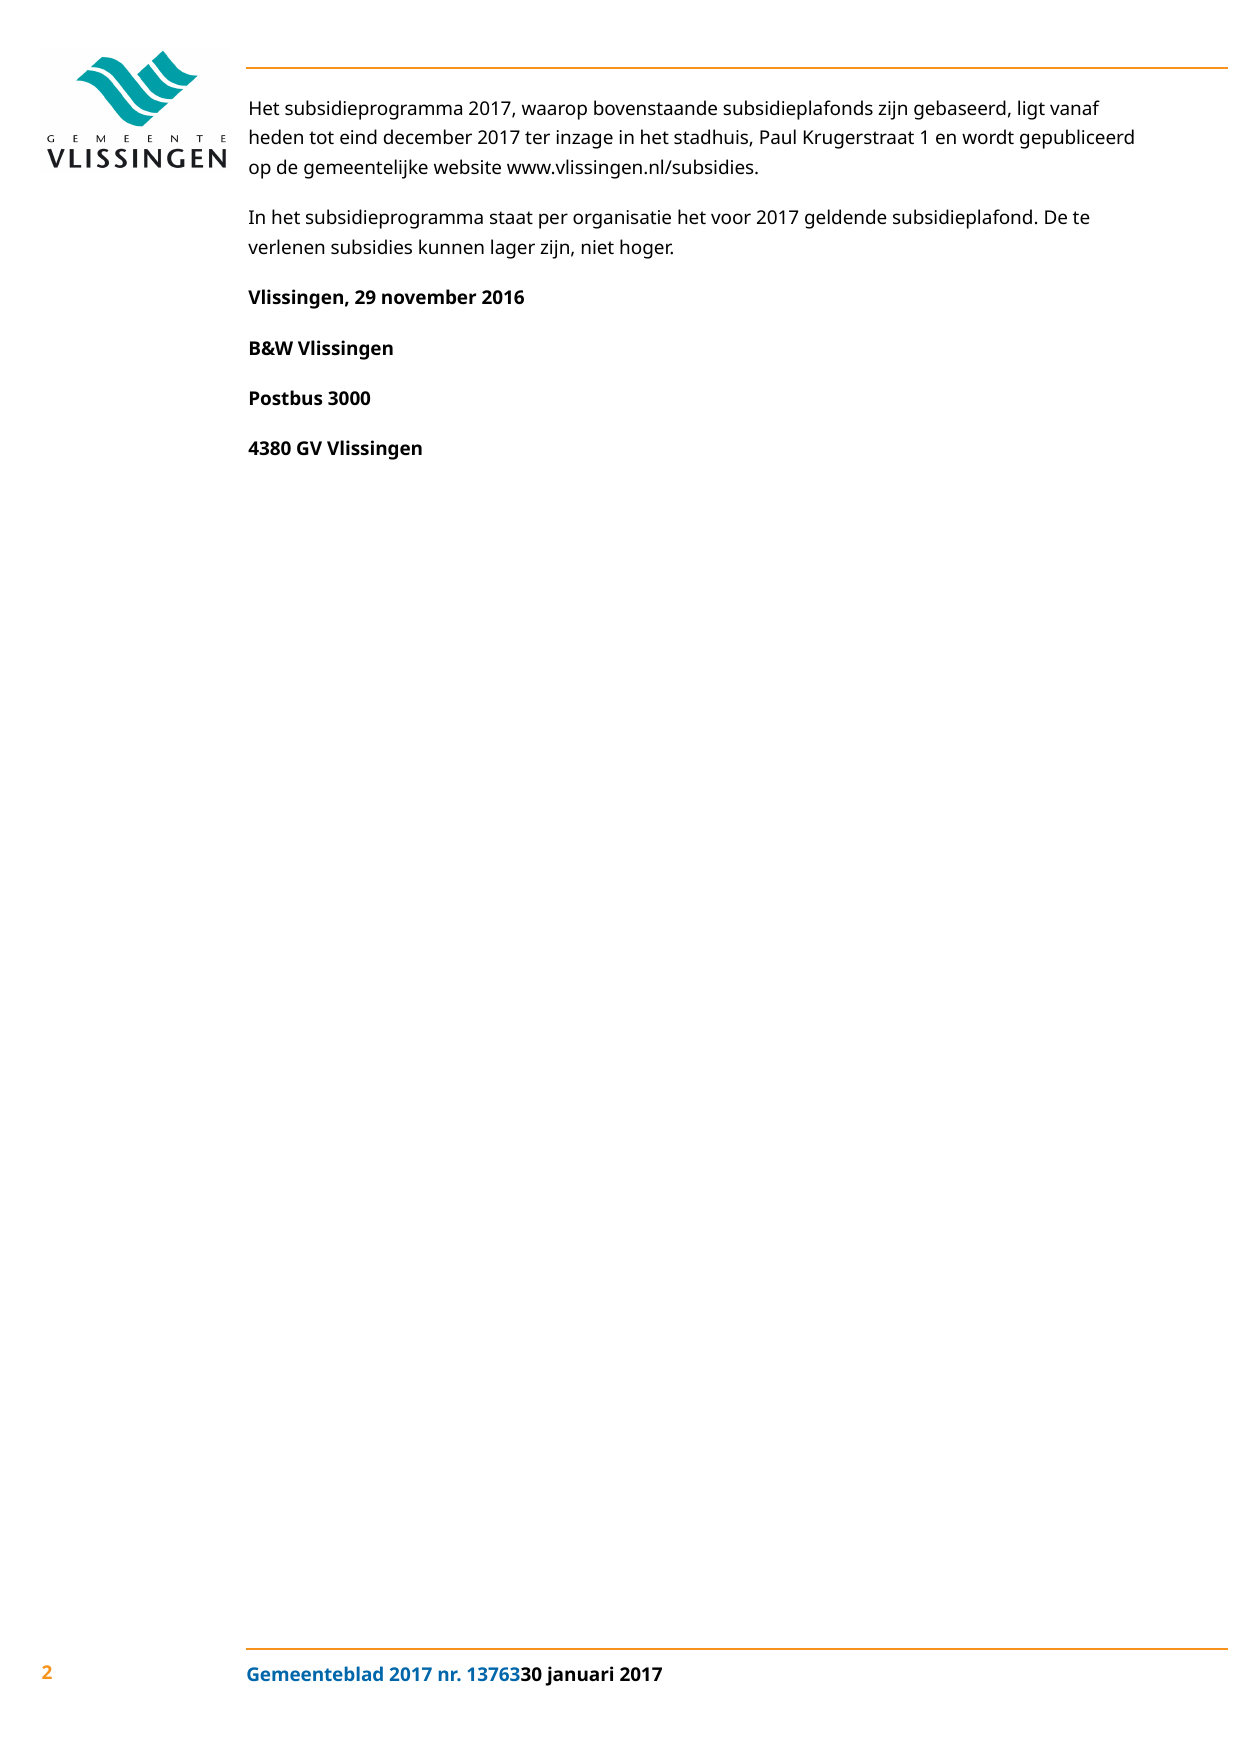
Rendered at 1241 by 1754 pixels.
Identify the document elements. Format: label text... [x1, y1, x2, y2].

text Vlissingen, 29 november 2016 [248, 284, 1152, 310]
text 4380 GV Vlissingen [248, 436, 1152, 461]
picture [41, 47, 231, 172]
text In het subsidieprogramma staat per organisatie het voor 2017 geldende subsidieplafond. De te verlenen subsidies kunnen lager zijn, niet hoger. [248, 204, 1152, 260]
text Het subsidieprogramma 2017, waarop bovenstaande subsidieplafonds zijn gebaseerd, ligt vanaf heden tot eind december 2017 ter inzage in het stadhuis, Paul Krugerstraat 1 en wordt gepubliceerd op de gemeentelijke website www.vlissingen.nl/subsidies. [248, 95, 1152, 180]
text Postbus 3000 [248, 385, 1152, 411]
text B&W Vlissingen [248, 335, 1152, 361]
